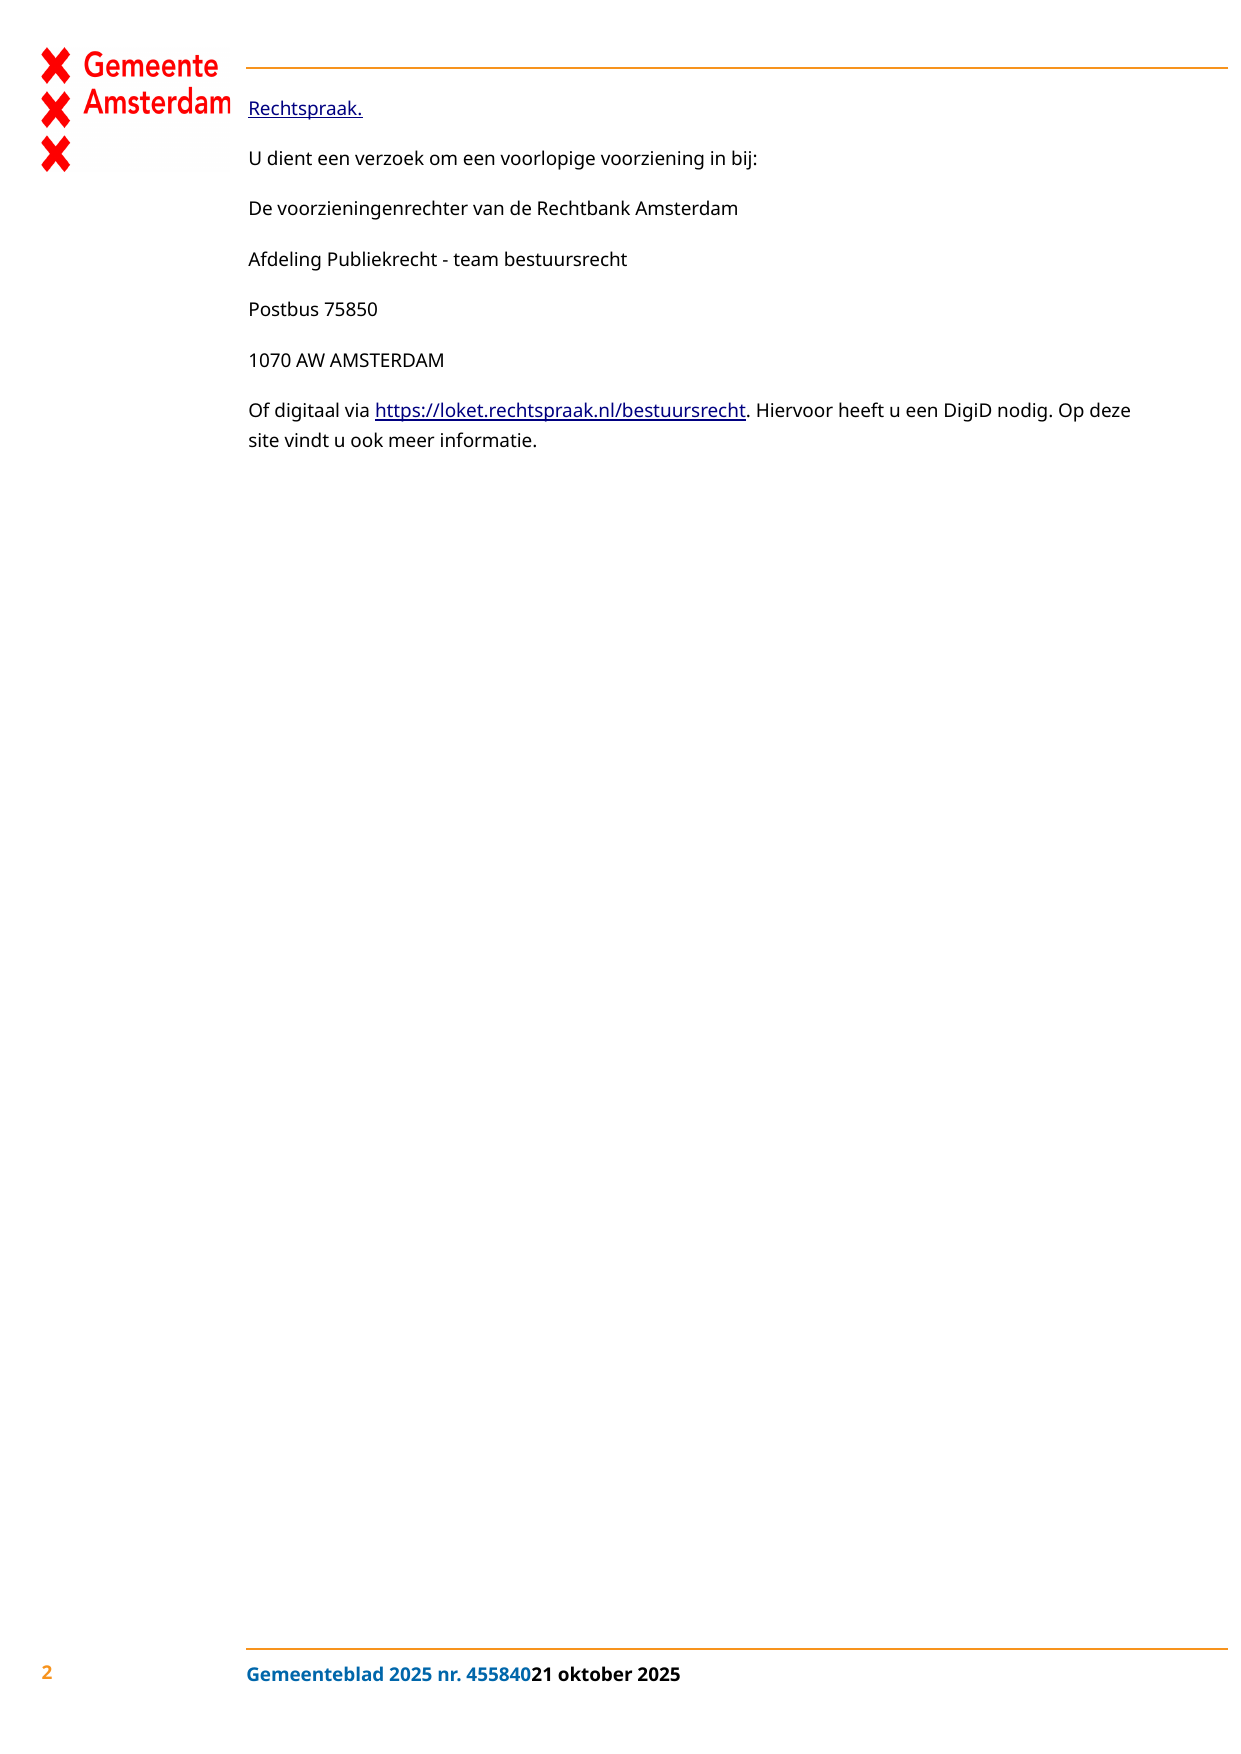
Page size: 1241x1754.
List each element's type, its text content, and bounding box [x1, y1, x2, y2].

text Rechtspraak. [248, 95, 1152, 121]
text U dient een verzoek om een voorlopige voorziening in bij: [248, 145, 1152, 171]
text De voorzieningenrechter van de Rechtbank Amsterdam [248, 196, 1152, 221]
text 1070 AW AMSTERDAM [248, 347, 1152, 373]
text Of digitaal via https://loket.rechtspraak.nl/bestuursrecht. Hiervoor heeft u een DigiD nodig. Op deze site vindt u ook meer informatie. [248, 397, 1152, 453]
picture [41, 47, 231, 172]
text Afdeling Publiekrecht - team bestuursrecht [248, 246, 1152, 272]
text Postbus 75850 [248, 296, 1152, 322]
